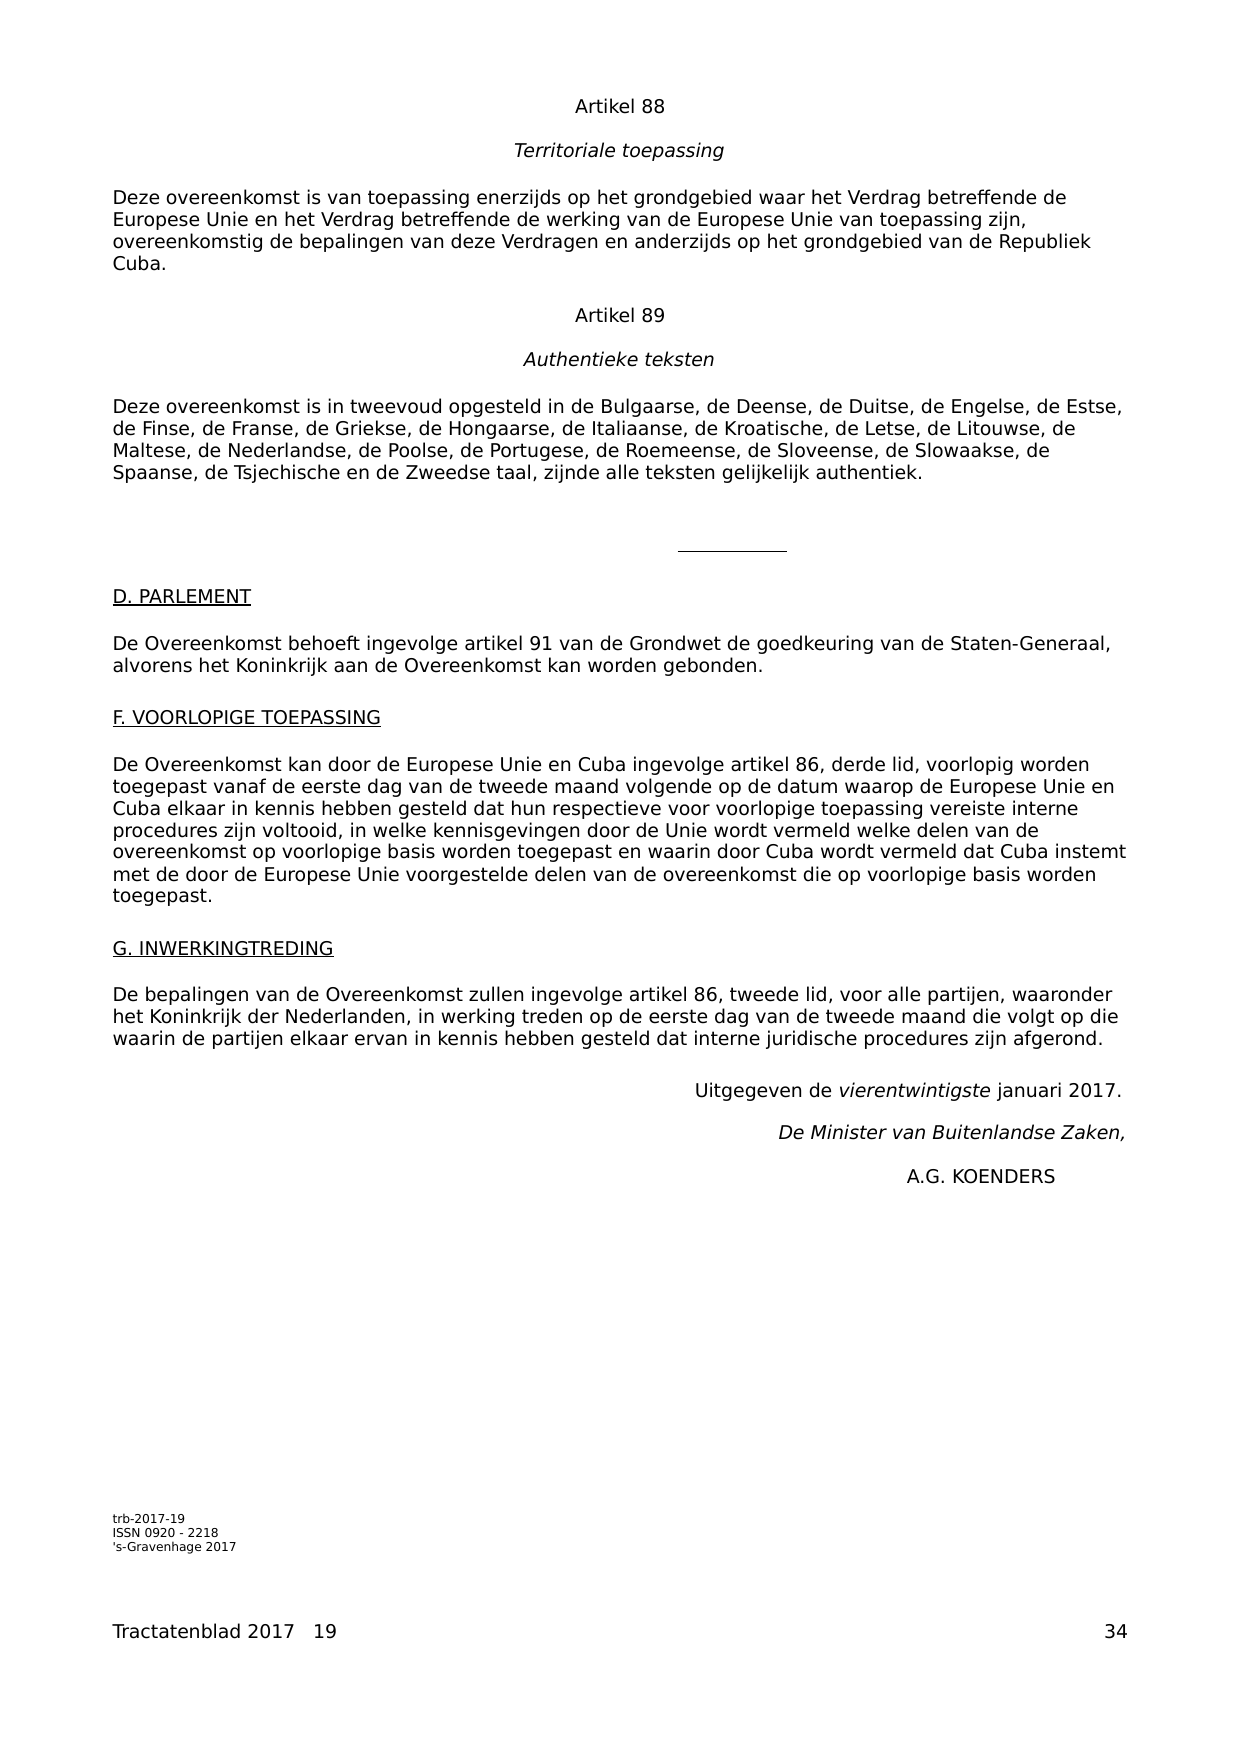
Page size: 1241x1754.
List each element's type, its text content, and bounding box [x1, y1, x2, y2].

subtitle Artikel 88 Territoriale toepassing [112, 96, 1128, 162]
text 's-Gravenhage 2017 [112, 1540, 346, 1554]
text De Overeenkomst kan door de Europese Unie en Cuba ingevolge artikel 86, derde lid, voorlopig worden toegepast vanaf de eerste dag van de tweede maand volgende op de datum waarop de Europese Unie en Cuba elkaar in kennis hebben gesteld dat hun respectieve voor voorlopige toepassing vereiste interne procedures zijn voltooid, in welke kennisgevingen door de Unie wordt vermeld welke delen van de overeenkomst op voorlopige basis worden toegepast en waarin door Cuba wordt vermeld dat Cuba instemt met de door de Europese Unie voorgestelde delen van de overeenkomst die op voorlopige basis worden toegepast. [112, 753, 1128, 907]
text ISSN 0920 - 2218 [112, 1526, 346, 1540]
subtitle D. PARLEMENT [112, 586, 1128, 608]
subtitle Artikel 89 Authentieke teksten [112, 305, 1128, 371]
text trb-2017-19 [112, 1512, 346, 1526]
subtitle G. INWERKINGTREDING [112, 937, 1128, 959]
text Deze overeenkomst is in tweevoud opgesteld in de Bulgaarse, de Deense, de Duitse, de Engelse, de Estse, de Finse, de Franse, de Griekse, de Hongaarse, de Italiaanse, de Kroatische, de Letse, de Litouwse, de Maltese, de Nederlandse, de Poolse, de Portugese, de Roemeense, de Sloveense, de Slowaakse, de Spaanse, de Tsjechische en de Zweedse taal, zijnde alle teksten gelijkelijk authentiek. [112, 396, 1128, 484]
text Deze overeenkomst is van toepassing enerzijds op het grondgebied waar het Verdrag betreffende de Europese Unie en het Verdrag betreffende de werking van de Europese Unie van toepassing zijn, overeenkomstig de bepalingen van deze Verdragen en anderzijds op het grondgebied van de Republiek Cuba. [112, 187, 1128, 275]
subtitle F. VOORLOPIGE TOEPASSING [112, 707, 1128, 728]
text De bepalingen van de Overeenkomst zullen ingevolge artikel 86, tweede lid, voor alle partijen, waaronder het Koninkrijk der Nederlanden, in werking treden op de eerste dag van de tweede maand die volgt op die waarin de partijen elkaar ervan in kennis hebben gesteld dat interne juridische procedures zijn afgerond. [112, 984, 1128, 1050]
text De Minister van Buitenlandse Zaken, A.G. KOENDERS [112, 1122, 1128, 1188]
text Uitgegeven de vierentwintigste januari 2017. [112, 1080, 1128, 1102]
text De Overeenkomst behoeft ingevolge artikel 91 van de Grondwet de goedkeuring van de Staten-Generaal, alvorens het Koninkrijk aan de Overeenkomst kan worden gebonden. [112, 633, 1128, 677]
